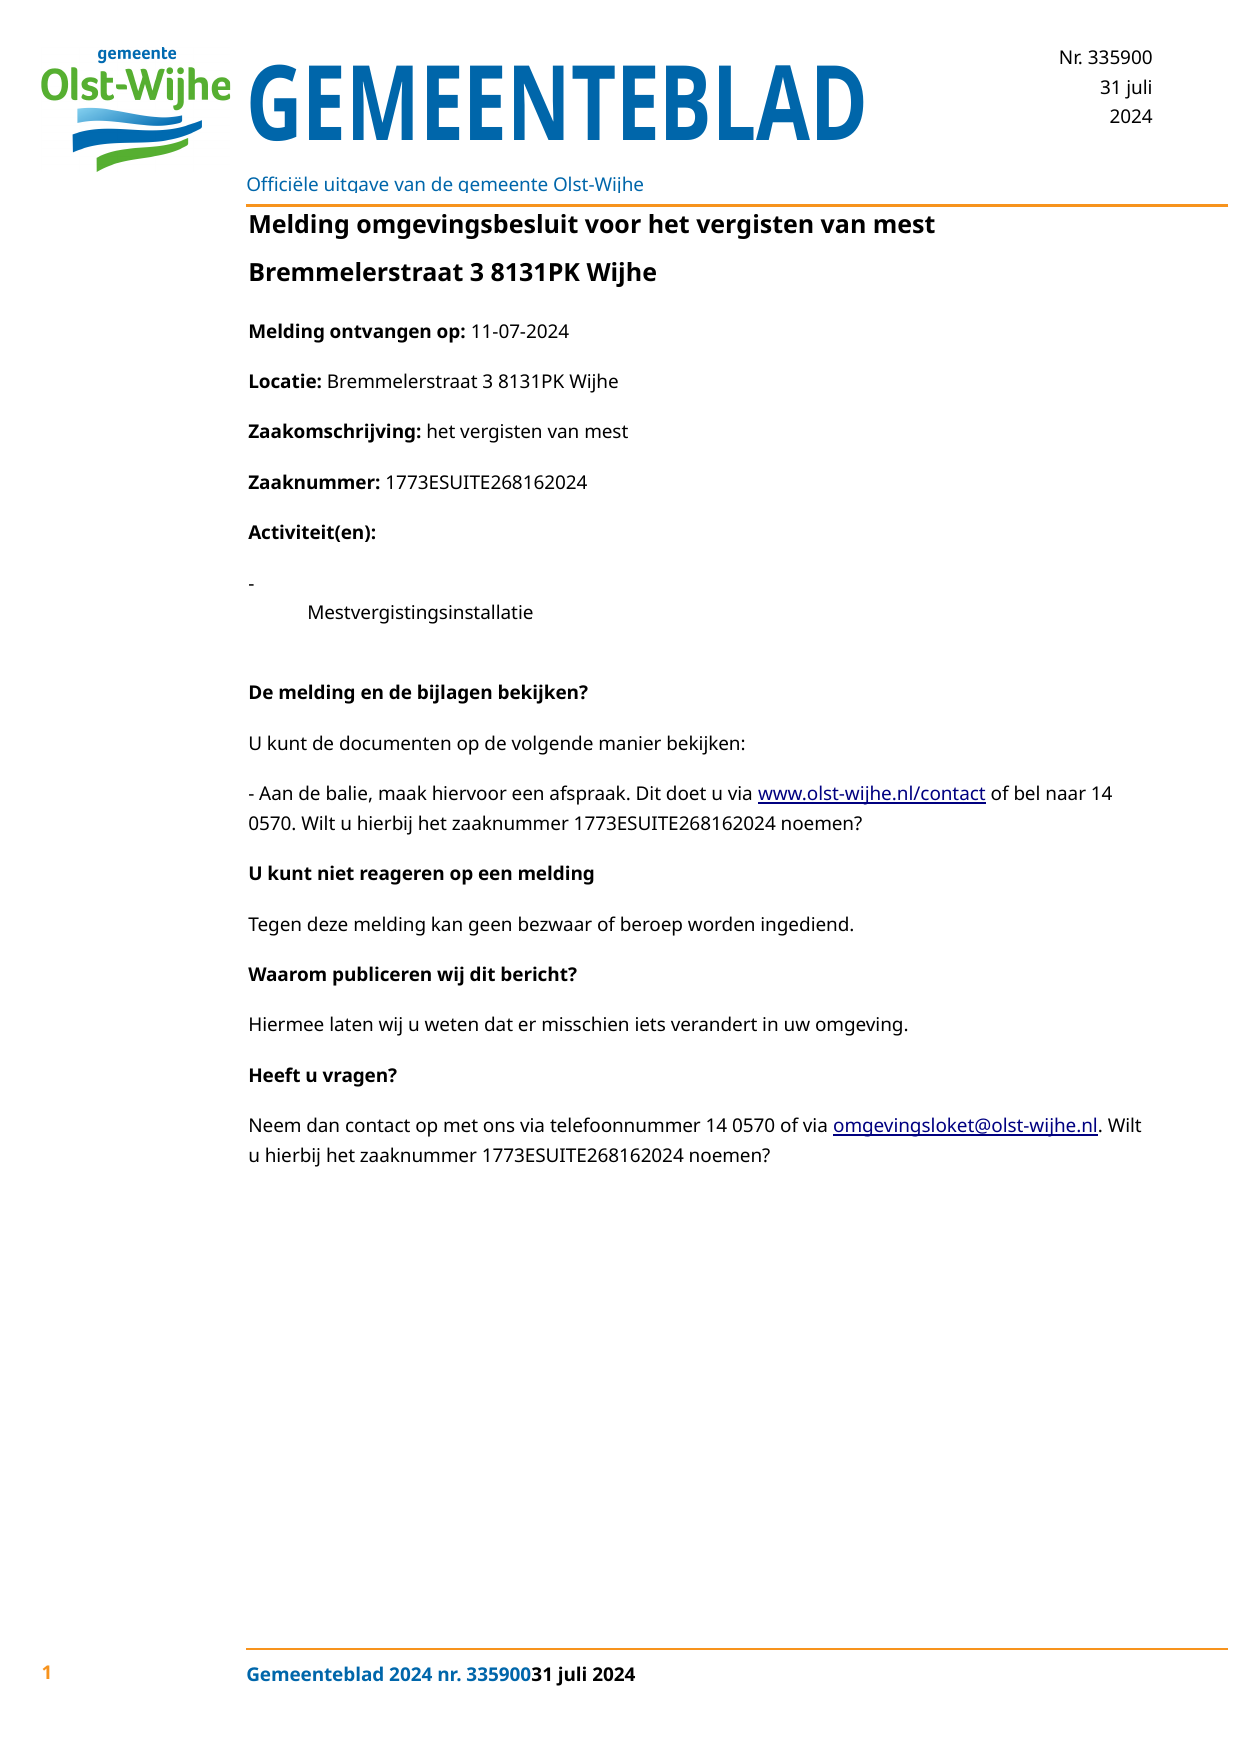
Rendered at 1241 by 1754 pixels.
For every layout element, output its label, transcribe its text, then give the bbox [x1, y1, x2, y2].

text Hiermee laten wij u weten dat er misschien iets verandert in uw omgeving. [248, 1012, 1152, 1037]
text Neem dan contact op met ons via telefoonnummer 14 0570 of via omgevingsloket@olst-wijhe.nl. Wilt u hierbij het zaaknummer 1773ESUITE268162024 noemen? [248, 1112, 1152, 1168]
text Locatie: Bremmelerstraat 3 8131PK Wijhe [248, 368, 1152, 394]
text Tegen deze melding kan geen bezwaar of beroep worden ingediend. [248, 911, 1152, 937]
text De melding en de bijlagen bekijken? [248, 679, 1152, 705]
text Heeft u vragen? [248, 1062, 1152, 1088]
text Melding omgevingsbesluit voor het vergisten van mest Bremmelerstraat 3 8131PK Wijhe [248, 207, 1152, 288]
text Zaakomschrijving: het vergisten van mest [248, 419, 1152, 444]
text Melding ontvangen op: 11-07-2024 [248, 318, 1152, 344]
text U kunt niet reageren op een melding [248, 860, 1152, 886]
text - Aan de balie, maak hiervoor een afspraak. Dit doet u via www.olst-wijhe.nl/contact of bel naar 14 0570. Wilt u hierbij het zaaknummer 1773ESUITE268162024 noemen? [248, 780, 1152, 836]
text U kunt de documenten op de volgende manier bekijken: [248, 730, 1152, 756]
text Waarom publiceren wij dit bericht? [248, 961, 1152, 987]
text Activiteit(en): [248, 519, 1152, 545]
list Mestvergistingsinstallatie [248, 599, 1152, 625]
text Zaaknummer: 1773ESUITE268162024 [248, 469, 1152, 495]
picture [41, 47, 231, 172]
